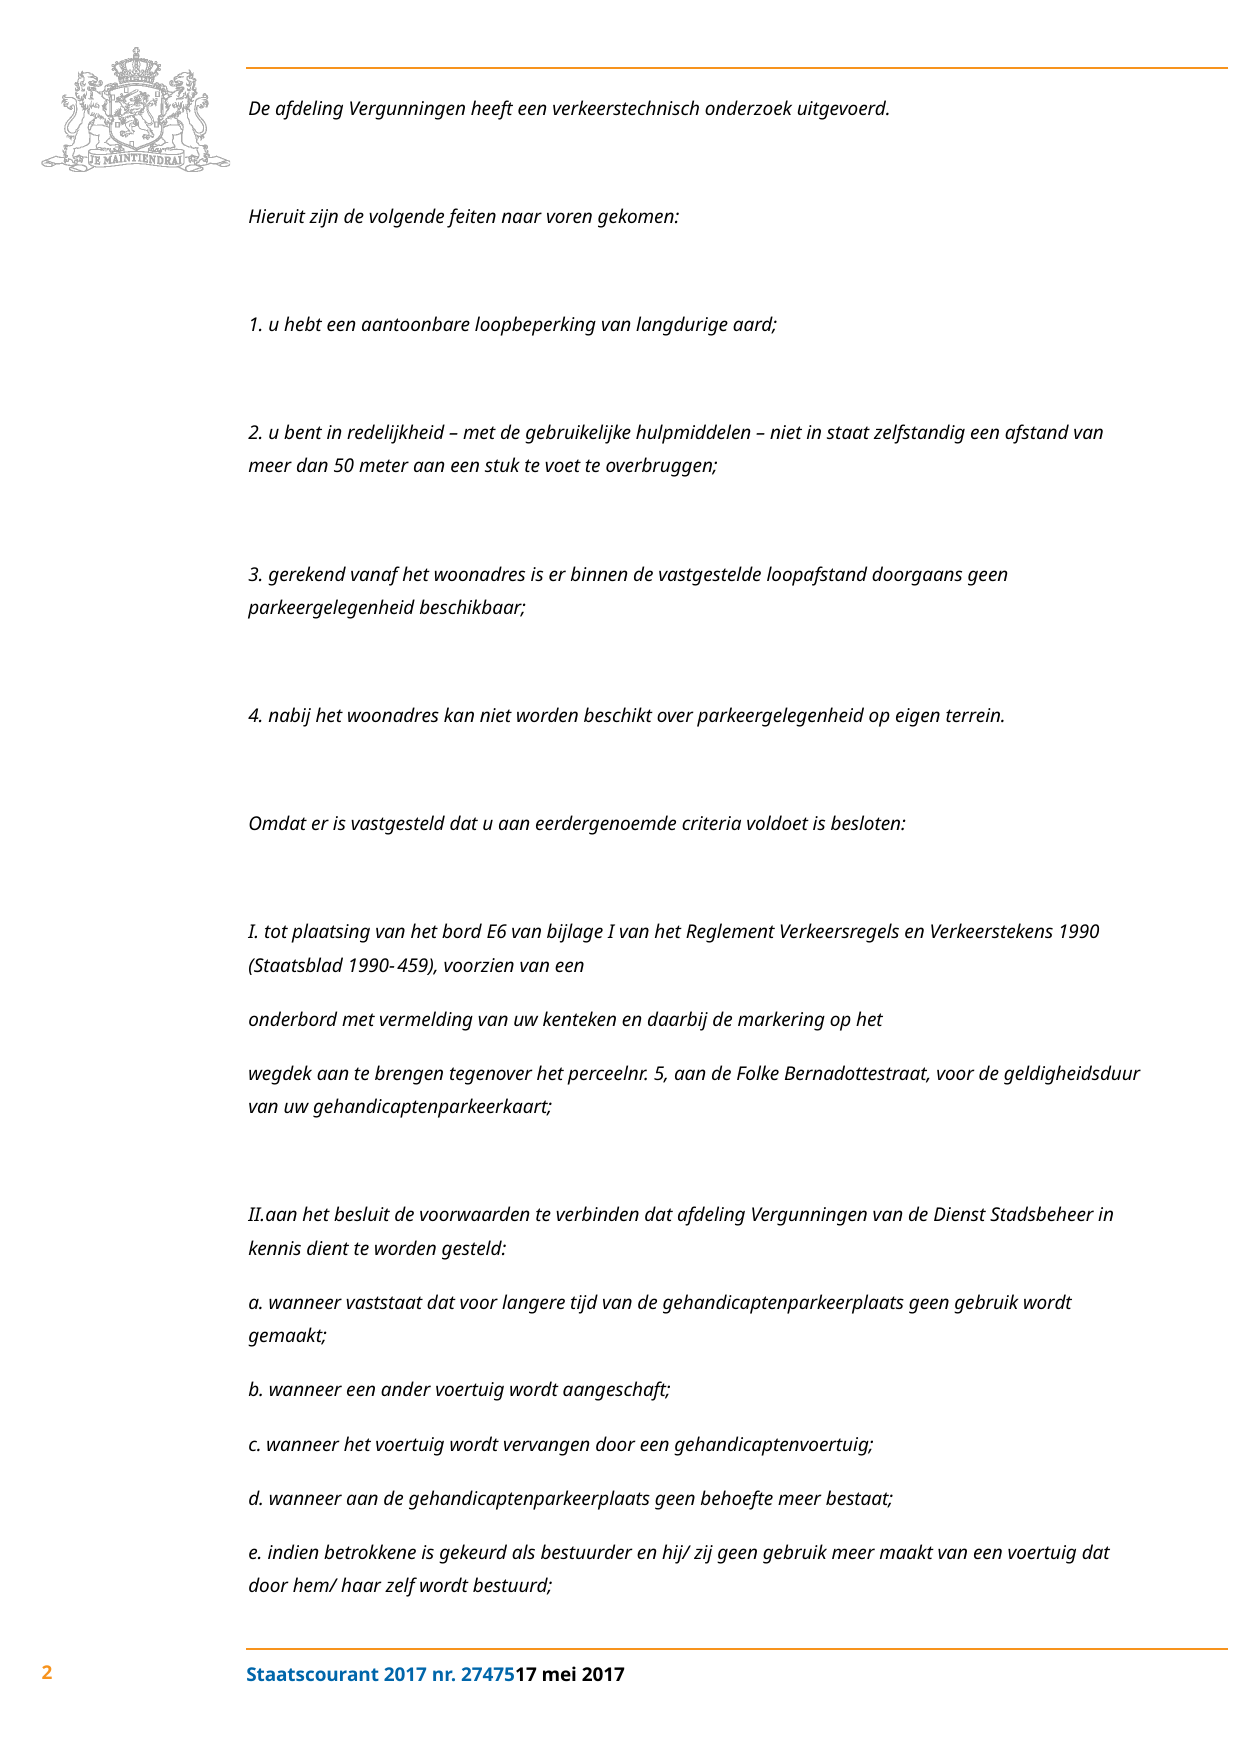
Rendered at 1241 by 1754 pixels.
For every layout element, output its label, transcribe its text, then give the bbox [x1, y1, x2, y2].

text II.aan het besluit de voorwaarden te verbinden dat afdeling Vergunningen van de Dienst Stadsbeheer in kennis dient te worden gesteld: [248, 1202, 1152, 1261]
text d. wanneer aan de gehandicaptenparkeerplaats geen behoefte meer bestaat; [248, 1485, 1152, 1511]
text e. indien betrokkene is gekeurd als bestuurder en hij/ zij geen gebruik meer maakt van een voertuig dat door hem/ haar zelf wordt bestuurd; [248, 1539, 1152, 1598]
text I. tot plaatsing van het bord E6 van bijlage I van het Reglement Verkeersregels en Verkeerstekens 1990 (Staatsblad 1990‑459), voorzien van een [248, 918, 1152, 978]
text 3. gerekend vanaf het woonadres is er binnen de vastgestelde loopafstand doorgaans geen parkeergelegenheid beschikbaar; [248, 561, 1152, 620]
text De afdeling Vergunningen heeft een verkeerstechnisch onderzoek uitgevoerd. [248, 95, 1152, 121]
text Omdat er is vastgesteld dat u aan eerdergenoemde criteria voldoet is besloten: [248, 810, 1152, 836]
text a. wanneer vaststaat dat voor langere tijd van de gehandicaptenparkeerplaats geen gebruik wordt gemaakt; [248, 1289, 1152, 1348]
text 4. nabij het woonadres kan niet worden beschikt over parkeergelegenheid op eigen terrein. [248, 702, 1152, 728]
picture [41, 47, 231, 172]
text c. wanneer het voertuig wordt vervangen door een gehandicaptenvoertuig; [248, 1431, 1152, 1456]
text 1. u hebt een aantoonbare loopbeperking van langdurige aard; [248, 311, 1152, 337]
text 2. u bent in redelijkheid – met de gebruikelijke hulpmiddelen – niet in staat zelfstandig een afstand van meer dan 50 meter aan een stuk te voet te overbruggen; [248, 419, 1152, 478]
text wegdek aan te brengen tegenover het perceelnr. 5, aan de Folke Bernadottestraat, voor de geldigheidsduur van uw gehandicaptenparkeerkaart; [248, 1060, 1152, 1119]
text Hieruit zijn de volgende feiten naar voren gekomen: [248, 203, 1152, 229]
text b. wanneer een ander voertuig wordt aangeschaft; [248, 1377, 1152, 1402]
text onderbord met vermelding van uw kenteken en daarbij de markering op het [248, 1006, 1152, 1032]
